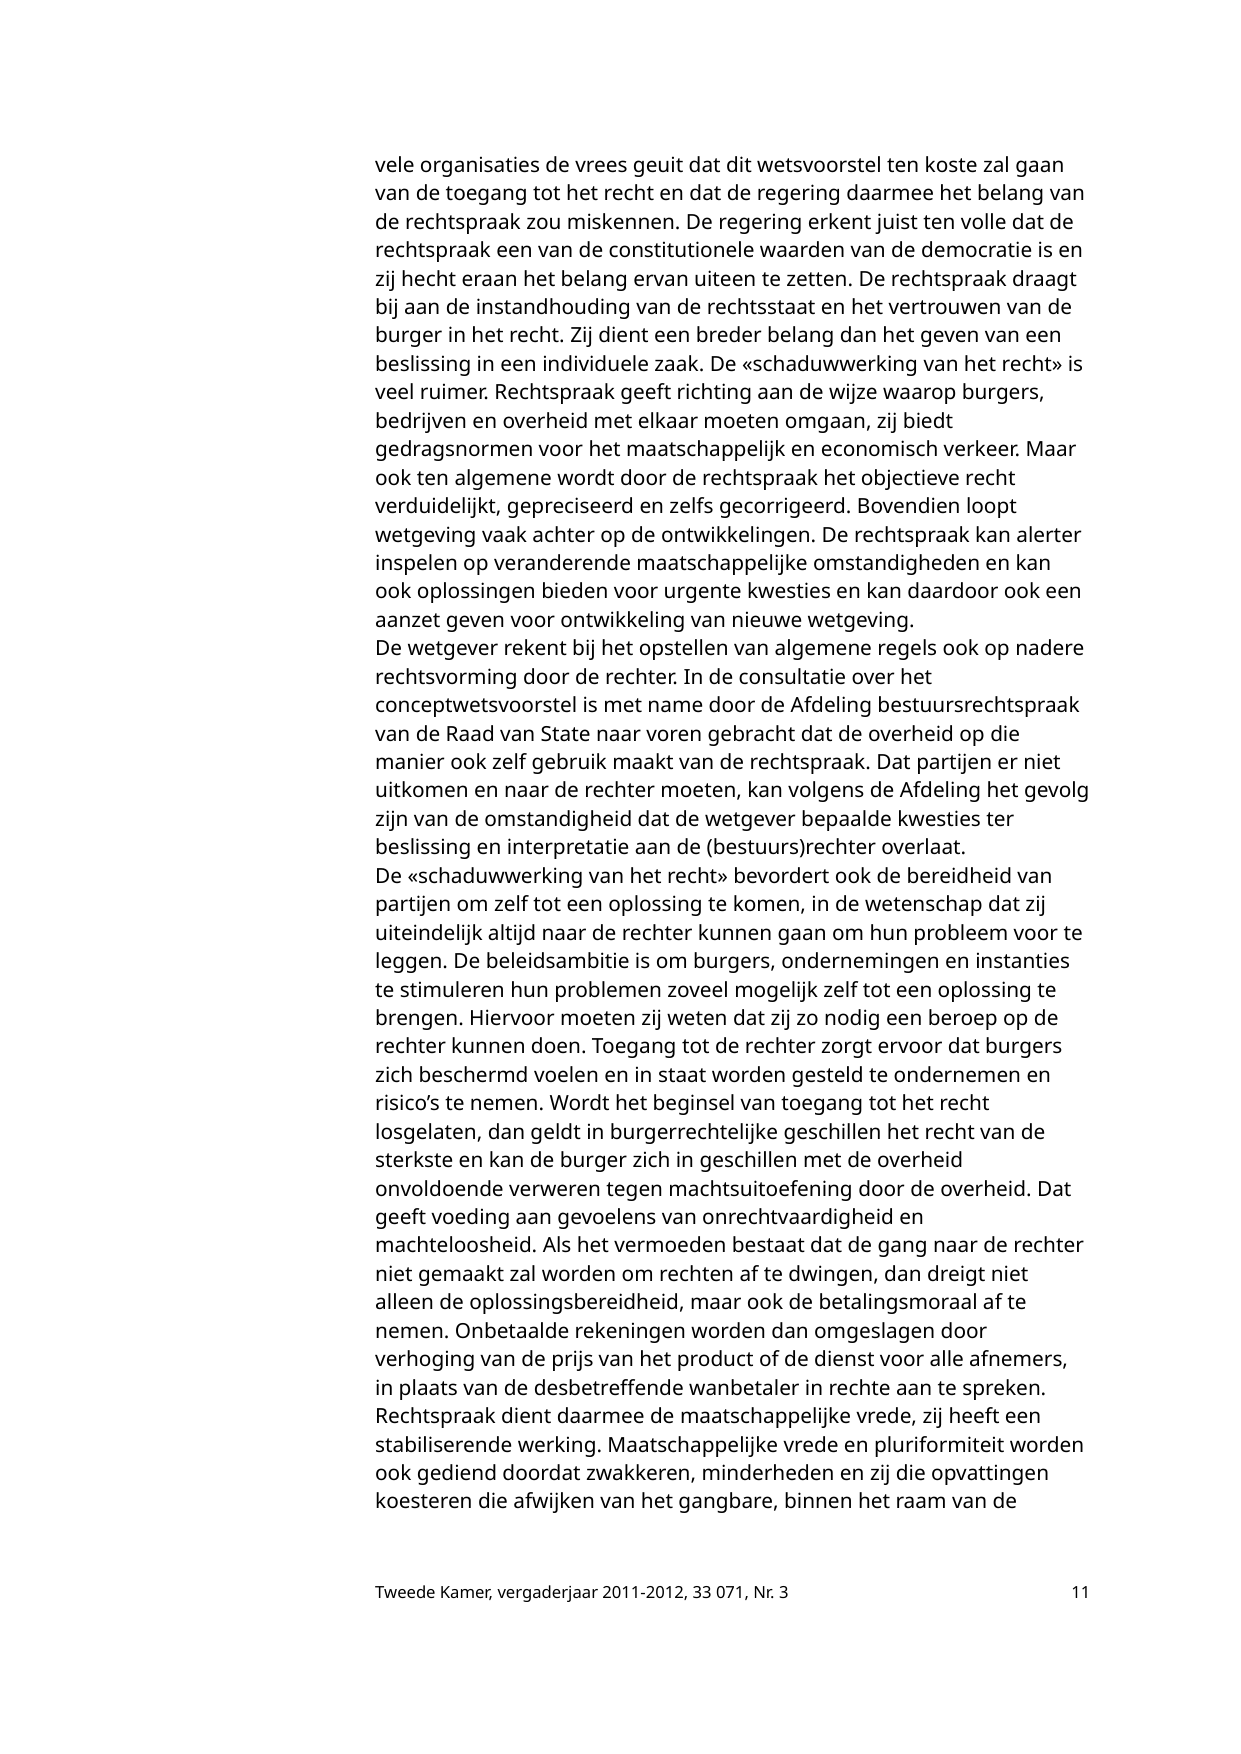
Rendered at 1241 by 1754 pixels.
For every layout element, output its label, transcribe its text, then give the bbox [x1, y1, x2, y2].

text De «schaduwwerking van het recht» bevordert ook de bereidheid van partijen om zelf tot een oplossing te komen, in de wetenschap dat zij uiteindelijk altijd naar de rechter kunnen gaan om hun probleem voor te leggen. De beleidsambitie is om burgers, ondernemingen en instanties te stimuleren hun problemen zoveel mogelijk zelf tot een oplossing te brengen. Hiervoor moeten zij weten dat zij zo nodig een beroep op de rechter kunnen doen. Toegang tot de rechter zorgt ervoor dat burgers zich beschermd voelen en in staat worden gesteld te ondernemen en risico’s te nemen. Wordt het beginsel van toegang tot het recht losgelaten, dan geldt in burgerrechtelijke geschillen het recht van de sterkste en kan de burger zich in geschillen met de overheid onvoldoende verweren tegen machtsuitoefening door de overheid. Dat geeft voeding aan gevoelens van onrechtvaardigheid en machteloosheid. Als het vermoeden bestaat dat de gang naar de rechter niet gemaakt zal worden om rechten af te dwingen, dan dreigt niet alleen de oplossingsbereidheid, maar ook de betalingsmoraal af te nemen. Onbetaalde rekeningen worden dan omgeslagen door verhoging van de prijs van het product of de dienst voor alle afnemers, in plaats van de desbetreffende wanbetaler in rechte aan te spreken. Rechtspraak dient daarmee de maatschappelijke vrede, zij heeft een stabiliserende werking. Maatschappelijke vrede en pluriformiteit worden ook gediend doordat zwakkeren, minderheden en zij die opvattingen koesteren die afwijken van het gangbare, binnen het raam van de [375, 861, 1090, 1515]
text De wetgever rekent bij het opstellen van algemene regels ook op nadere rechtsvorming door de rechter. In de consultatie over het conceptwetsvoorstel is met name door de Afdeling bestuursrechtspraak van de Raad van State naar voren gebracht dat de overheid op die manier ook zelf gebruik maakt van de rechtspraak. Dat partijen er niet uitkomen en naar de rechter moeten, kan volgens de Afdeling het gevolg zijn van de omstandigheid dat de wetgever bepaalde kwesties ter beslissing en interpretatie aan de (bestuurs)rechter overlaat. [375, 633, 1090, 861]
text vele organisaties de vrees geuit dat dit wetsvoorstel ten koste zal gaan van de toegang tot het recht en dat de regering daarmee het belang van de rechtspraak zou miskennen. De regering erkent juist ten volle dat de rechtspraak een van de constitutionele waarden van de democratie is en zij hecht eraan het belang ervan uiteen te zetten. De rechtspraak draagt bij aan de instandhouding van de rechtsstaat en het vertrouwen van de burger in het recht. Zij dient een breder belang dan het geven van een beslissing in een individuele zaak. De «schaduwwerking van het recht» is veel ruimer. Rechtspraak geeft richting aan de wijze waarop burgers, bedrijven en overheid met elkaar moeten omgaan, zij biedt gedragsnormen voor het maatschappelijk en economisch verkeer. Maar ook ten algemene wordt door de rechtspraak het objectieve recht verduidelijkt, gepreciseerd en zelfs gecorrigeerd. Bovendien loopt wetgeving vaak achter op de ontwikkelingen. De rechtspraak kan alerter inspelen op veranderende maatschappelijke omstandigheden en kan ook oplossingen bieden voor urgente kwesties en kan daardoor ook een aanzet geven voor ontwikkeling van nieuwe wetgeving. [375, 150, 1090, 633]
